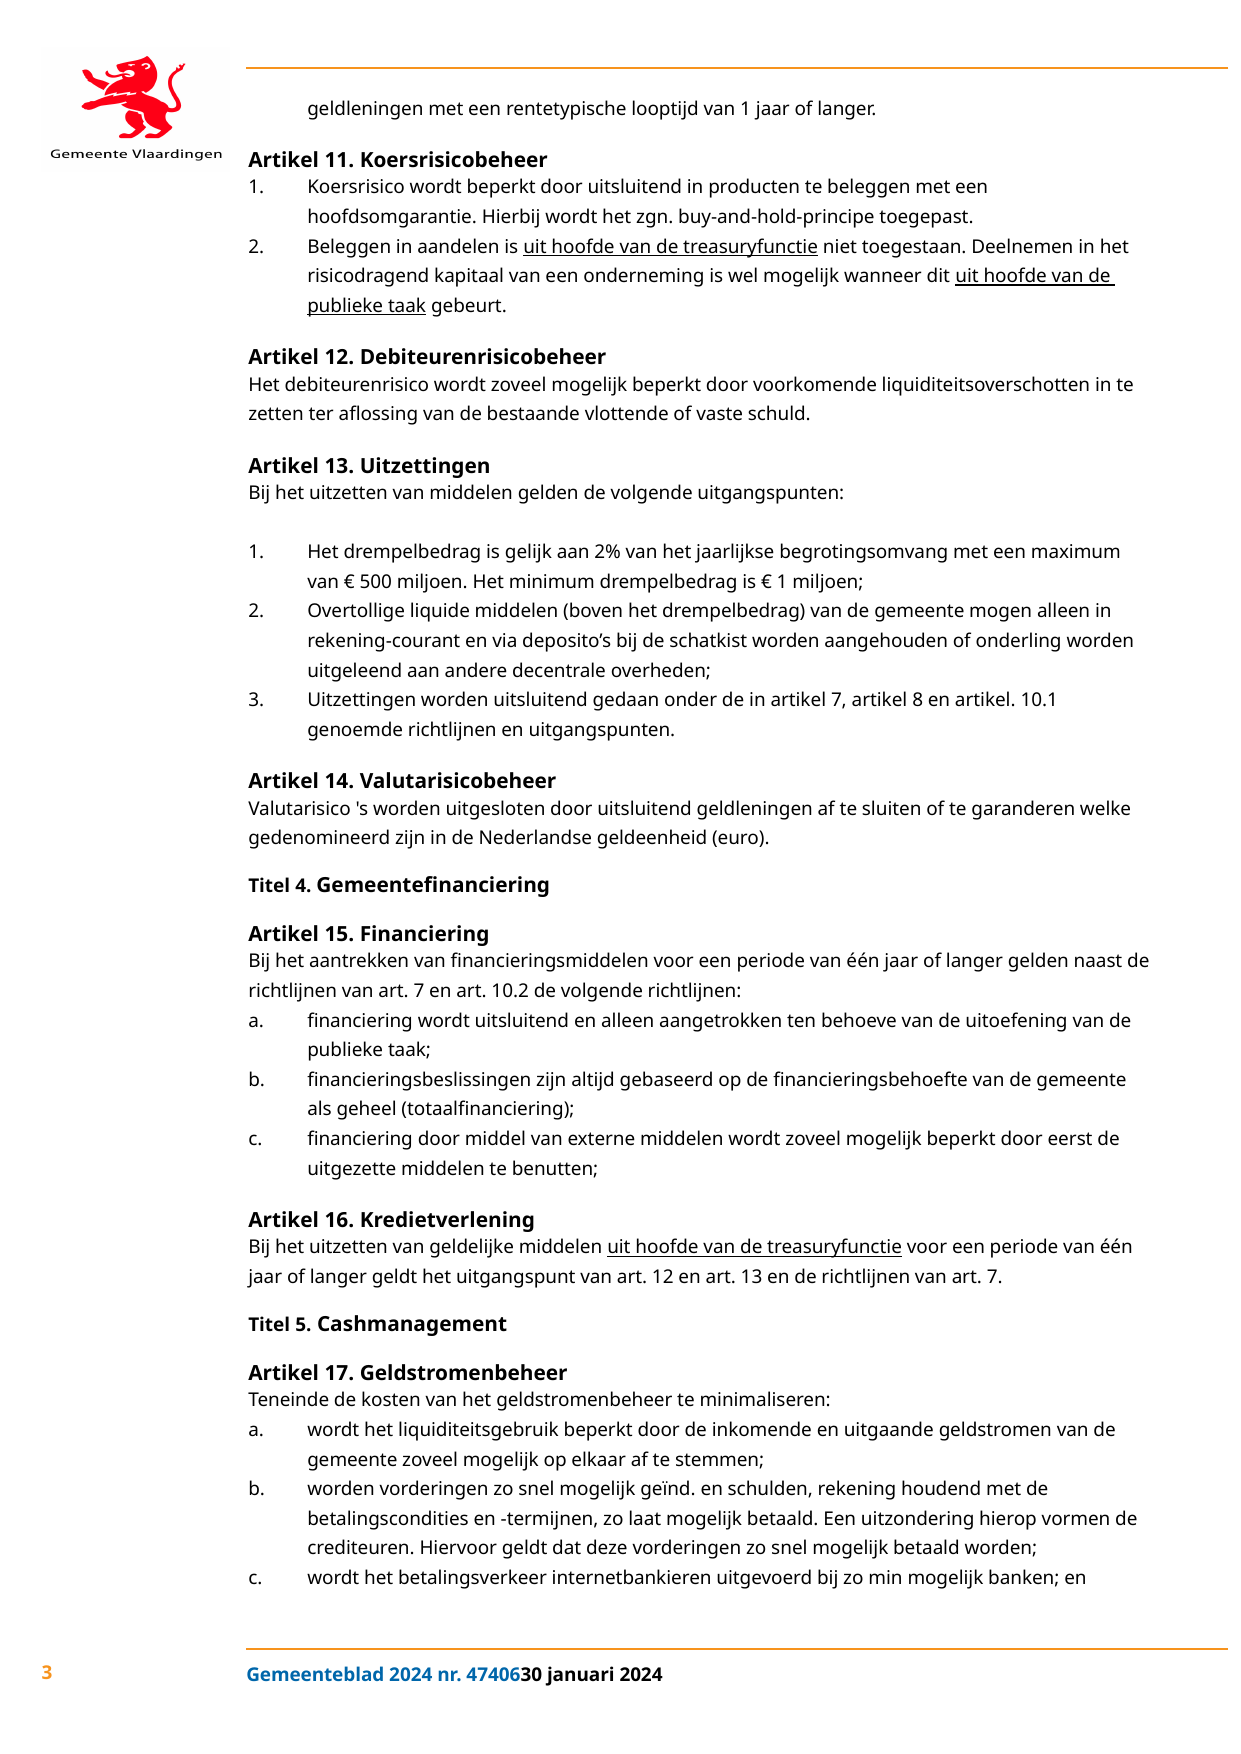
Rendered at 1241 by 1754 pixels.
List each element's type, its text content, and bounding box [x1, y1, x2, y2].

list Uitzettingen worden uitsluitend gedaan onder de in artikel 7, artikel 8 en artikel. 10.1 genoemde richtlijnen en uitgangspunten. [248, 686, 1152, 742]
text Het debiteurenrisico wordt zoveel mogelijk beperkt door voorkomende liquiditeitsoverschotten in te zetten ter aflossing van de bestaande vlottende of vaste schuld. [248, 371, 1152, 426]
list wordt het liquiditeitsgebruik beperkt door de inkomende en uitgaande geldstromen van de gemeente zoveel mogelijk op elkaar af te stemmen; [248, 1416, 1152, 1471]
picture [41, 47, 231, 172]
text Artikel 13. Uitzettingen [248, 451, 1152, 479]
text Bij het uitzetten van middelen gelden de volgende uitgangspunten: [248, 479, 1152, 505]
list Beleggen in aandelen is uit hoofde van de treasuryfunctie niet toegestaan. Deelnemen in het risicodragend kapitaal van een onderneming is wel mogelijk wanneer dit uit hoofde van de publieke taak gebeurt. [248, 233, 1152, 318]
text Teneinde de kosten van het geldstromenbeheer te minimaliseren: [248, 1387, 1152, 1412]
list financiering door middel van externe middelen wordt zoveel mogelijk beperkt door eerst de uitgezette middelen te benutten; [248, 1125, 1152, 1181]
text Bij het aantrekken van financieringsmiddelen voor een periode van één jaar of langer gelden naast de richtlijnen van art. 7 en art. 10.2 de volgende richtlijnen: [248, 948, 1152, 1003]
list worden vorderingen zo snel mogelijk geïnd. en schulden, rekening houdend met de betalingscondities en -termijnen, zo laat mogelijk betaald. Een uitzondering hierop vormen de crediteuren. Hiervoor geldt dat deze vorderingen zo snel mogelijk betaald worden; [248, 1475, 1152, 1560]
text Artikel 15. Financiering [248, 919, 1152, 948]
text Valutarisico 's worden uitgesloten door uitsluitend geldleningen af te sluiten of te garanderen welke gedenomineerd zijn in de Nederlandse geldeenheid (euro). [248, 795, 1152, 850]
list financieringsbeslissingen zijn altijd gebaseerd op de financieringsbehoefte van de gemeente als geheel (totaalfinanciering); [248, 1066, 1152, 1121]
text Artikel 12. Debiteurenrisicobeheer [248, 342, 1152, 371]
list Het drempelbedrag is gelijk aan 2% van het jaarlijkse begrotingsomvang met een maximum van € 500 miljoen. Het minimum drempelbedrag is € 1 miljoen; [248, 538, 1152, 594]
list geldleningen met een rentetypische looptijd van 1 jaar of langer. [248, 95, 1152, 121]
list Overtollige liquide middelen (boven het drempelbedrag) van de gemeente mogen alleen in rekening-courant en via deposito’s bij de schatkist worden aangehouden of onderling worden uitgeleend aan andere decentrale overheden; [248, 598, 1152, 682]
list Koersrisico wordt beperkt door uitsluitend in producten te beleggen met een hoofdsomgarantie. Hierbij wordt het zgn. buy-and-hold-principe toegepast. [248, 174, 1152, 229]
text Artikel 14. Valutarisicobeheer [248, 766, 1152, 795]
text Artikel 11. Koersrisicobeheer [248, 145, 1152, 174]
text Artikel 16. Kredietverlening [248, 1205, 1152, 1234]
list financiering wordt uitsluitend en alleen aangetrokken ten behoeve van de uitoefening van de publieke taak; [248, 1007, 1152, 1062]
list wordt het betalingsverkeer internetbankieren uitgevoerd bij zo min mogelijk banken; en [248, 1564, 1152, 1590]
text Bij het uitzetten van geldelijke middelen uit hoofde van de treasuryfunctie voor een periode van één jaar of langer geldt het uitgangspunt van art. 12 en art. 13 en de richtlijnen van art. 7. [248, 1234, 1152, 1289]
text Titel 5. Cashmanagement [248, 1309, 1152, 1337]
text Artikel 17. Geldstromenbeheer [248, 1358, 1152, 1387]
text Titel 4. Gemeentefinanciering [248, 870, 1152, 898]
